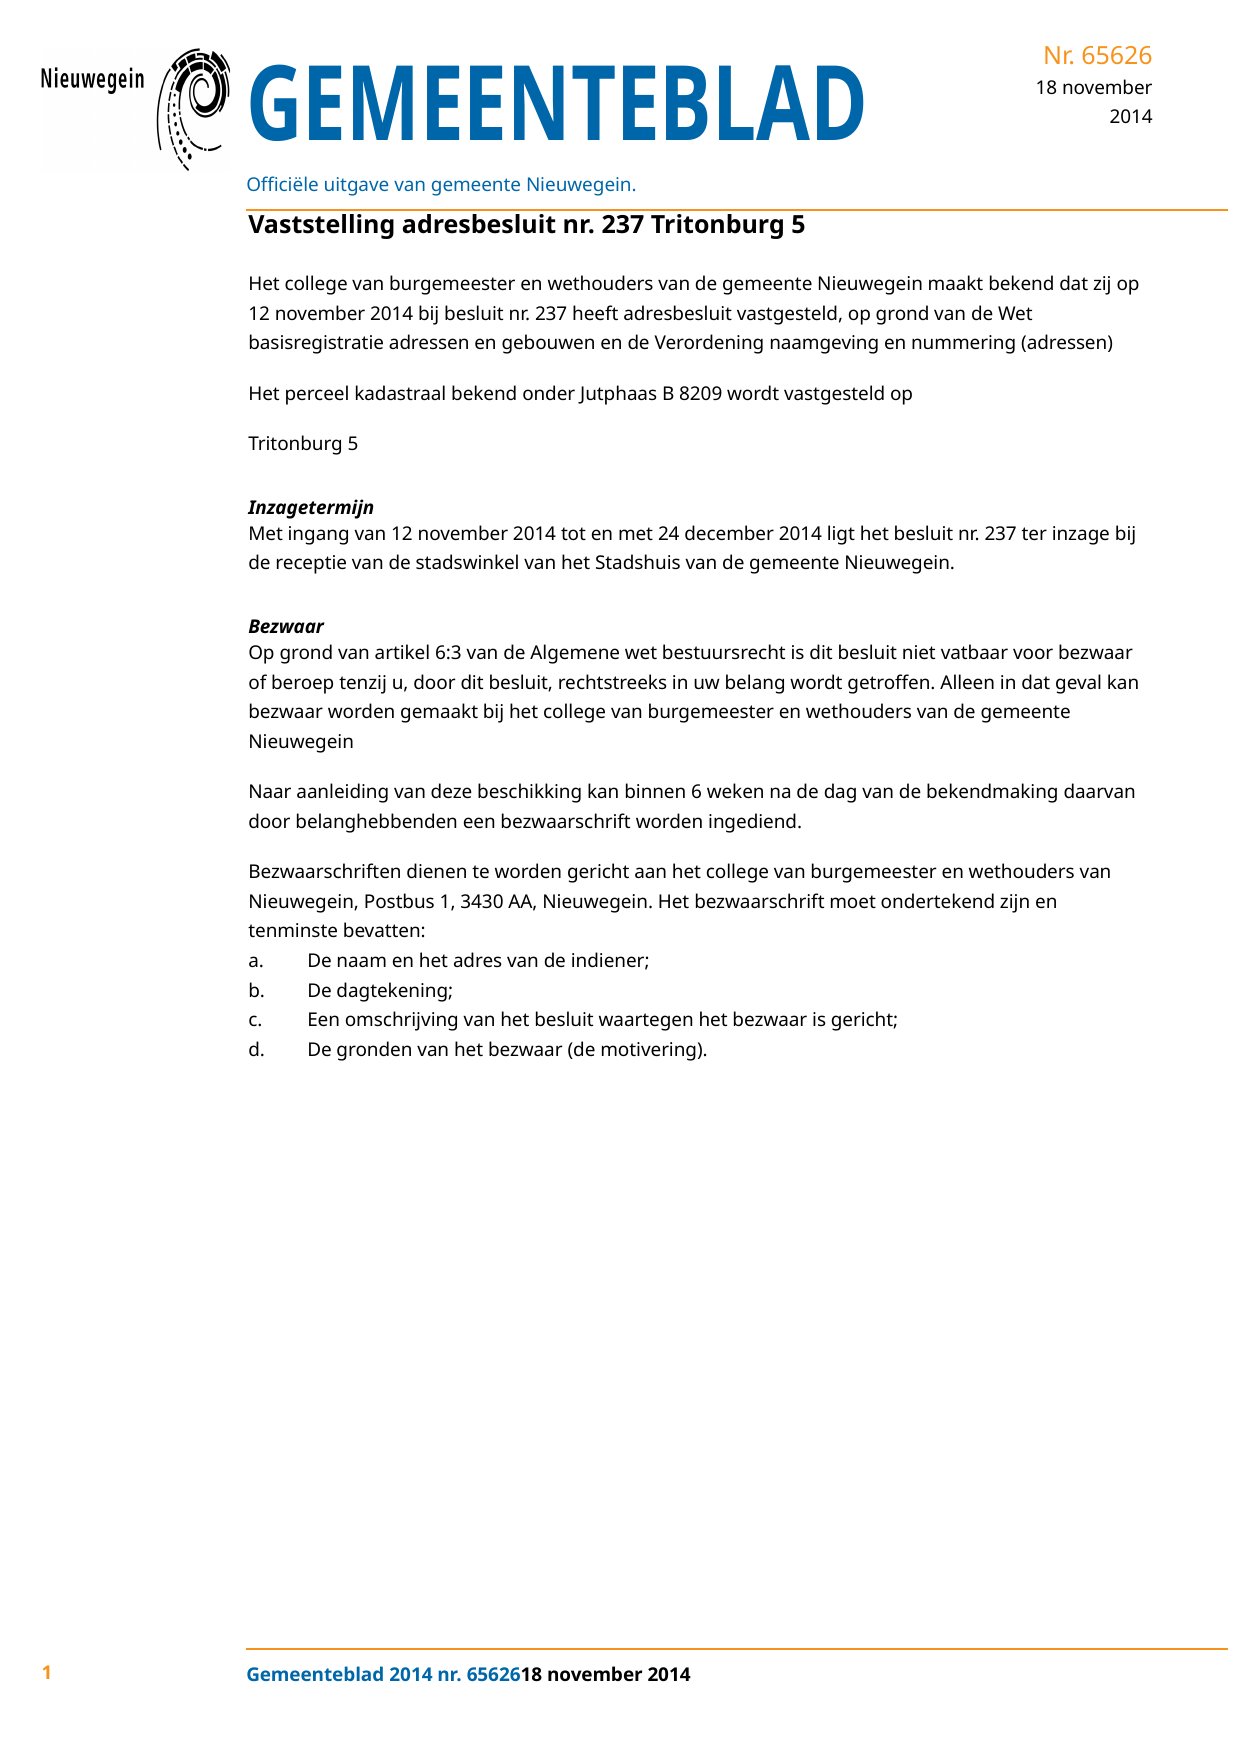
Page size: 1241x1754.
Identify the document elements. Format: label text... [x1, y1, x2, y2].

list De naam en het adres van de indiener; [248, 947, 1152, 973]
text Het perceel kadastraal bekend onder Jutphaas B 8209 wordt vastgesteld op [248, 380, 1152, 406]
text Vaststelling adresbesluit nr. 237 Tritonburg 5 [248, 211, 1152, 241]
text Met ingang van 12 november 2014 tot en met 24 december 2014 ligt het besluit nr. 237 ter inzage bij de receptie van de stadswinkel van het Stadshuis van de gemeente Nieuwegein. [248, 520, 1152, 575]
text Naar aanleiding van deze beschikking kan binnen 6 weken na de dag van de bekendmaking daarvan door belanghebbenden een bezwaarschrift worden ingediend. [248, 778, 1152, 834]
list De dagtekening; [248, 977, 1152, 1002]
text Tritonburg 5 [248, 430, 1152, 456]
text Op grond van artikel 6:3 van de Algemene wet bestuursrecht is dit besluit niet vatbaar voor bezwaar of beroep tenzij u, door dit besluit, rechtstreeks in uw belang wordt getroffen. Alleen in dat geval kan bezwaar worden gemaakt bij het college van burgemeester en wethouders van de gemeente Nieuwegein [248, 639, 1152, 754]
list Een omschrijving van het besluit waartegen het bezwaar is gericht; [248, 1006, 1152, 1032]
picture [41, 47, 231, 172]
text Bezwaarschriften dienen te worden gericht aan het college van burgemeester en wethouders van Nieuwegein, Postbus 1, 3430 AA, Nieuwegein. Het bezwaarschrift moet ondertekend zijn en tenminste bevatten: [248, 858, 1152, 943]
text Inzagetermijn [248, 494, 1152, 520]
text Bezwaar [248, 613, 1152, 639]
text Het college van burgemeester en wethouders van de gemeente Nieuwegein maakt bekend dat zij op 12 november 2014 bij besluit nr. 237 heeft adresbesluit vastgesteld, op grond van de Wet basisregistratie adressen en gebouwen en de Verordening naamgeving en nummering (adressen) [248, 270, 1152, 355]
list De gronden van het bezwaar (de motivering). [248, 1036, 1152, 1062]
